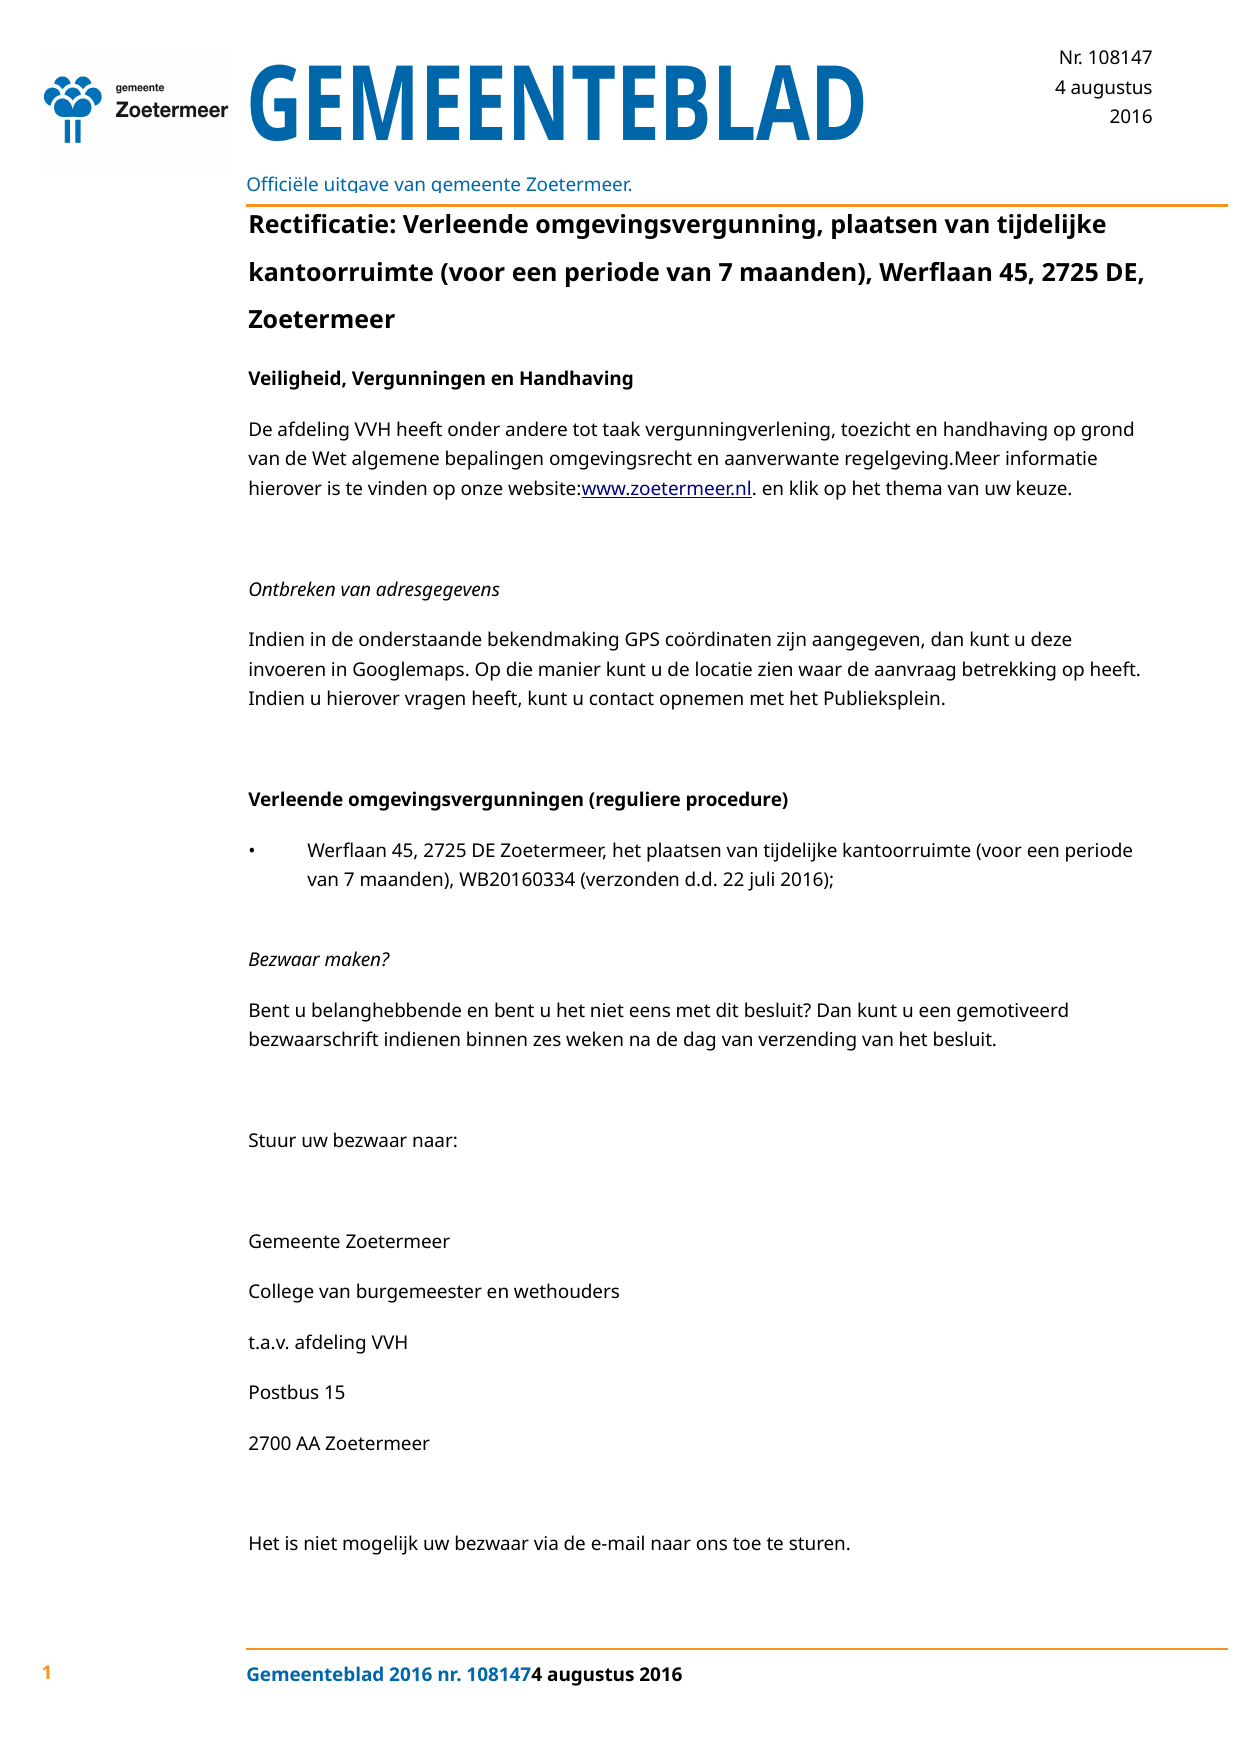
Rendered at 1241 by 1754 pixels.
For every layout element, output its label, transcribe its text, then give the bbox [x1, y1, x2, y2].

text Verleende omgevingsvergunningen (reguliere procedure) [248, 786, 1152, 812]
text 2700 AA Zoetermeer [248, 1430, 1152, 1455]
text Gemeente Zoetermeer [248, 1228, 1152, 1254]
text College van burgemeester en wethouders [248, 1278, 1152, 1304]
text Ontbreken van adresgegevens [248, 576, 1152, 602]
text Stuur uw bezwaar naar: [248, 1127, 1152, 1153]
text Rectificatie: Verleende omgevingsvergunning, plaatsen van tijdelijke kantoorruimte (voor een periode van 7 maanden), Werflaan 45, 2725 DE, Zoetermeer [248, 207, 1152, 336]
picture [41, 47, 231, 172]
list Werflaan 45, 2725 DE Zoetermeer, het plaatsen van tijdelijke kantoorruimte (voor een periode van 7 maanden), WB20160334 (verzonden d.d. 22 juli 2016); [248, 837, 1152, 892]
text t.a.v. afdeling VVH [248, 1329, 1152, 1354]
text Bezwaar maken? [248, 946, 1152, 972]
text Het is niet mogelijk uw bezwaar via de e-mail naar ons toe te sturen. [248, 1531, 1152, 1556]
text Veiligheid, Vergunningen en Handhaving [248, 366, 1152, 391]
text Indien in de onderstaande bekendmaking GPS coördinaten zijn aangegeven, dan kunt u deze invoeren in Googlemaps. Op die manier kunt u de locatie zien waar de aanvraag betrekking op heeft. Indien u hierover vragen heeft, kunt u contact opnemen met het Publieksplein. [248, 626, 1152, 711]
text Bent u belanghebbende en bent u het niet eens met dit besluit? Dan kunt u een gemotiveerd bezwaarschrift indienen binnen zes weken na de dag van verzending van het besluit. [248, 997, 1152, 1052]
text De afdeling VVH heeft onder andere tot taak vergunningverlening, toezicht en handhaving op grond van de Wet algemene bepalingen omgevingsrecht en aanverwante regelgeving.Meer informatie hierover is te vinden op onze website:www.zoetermeer.nl. en klik op het thema van uw keuze. [248, 416, 1152, 501]
text Postbus 15 [248, 1379, 1152, 1405]
